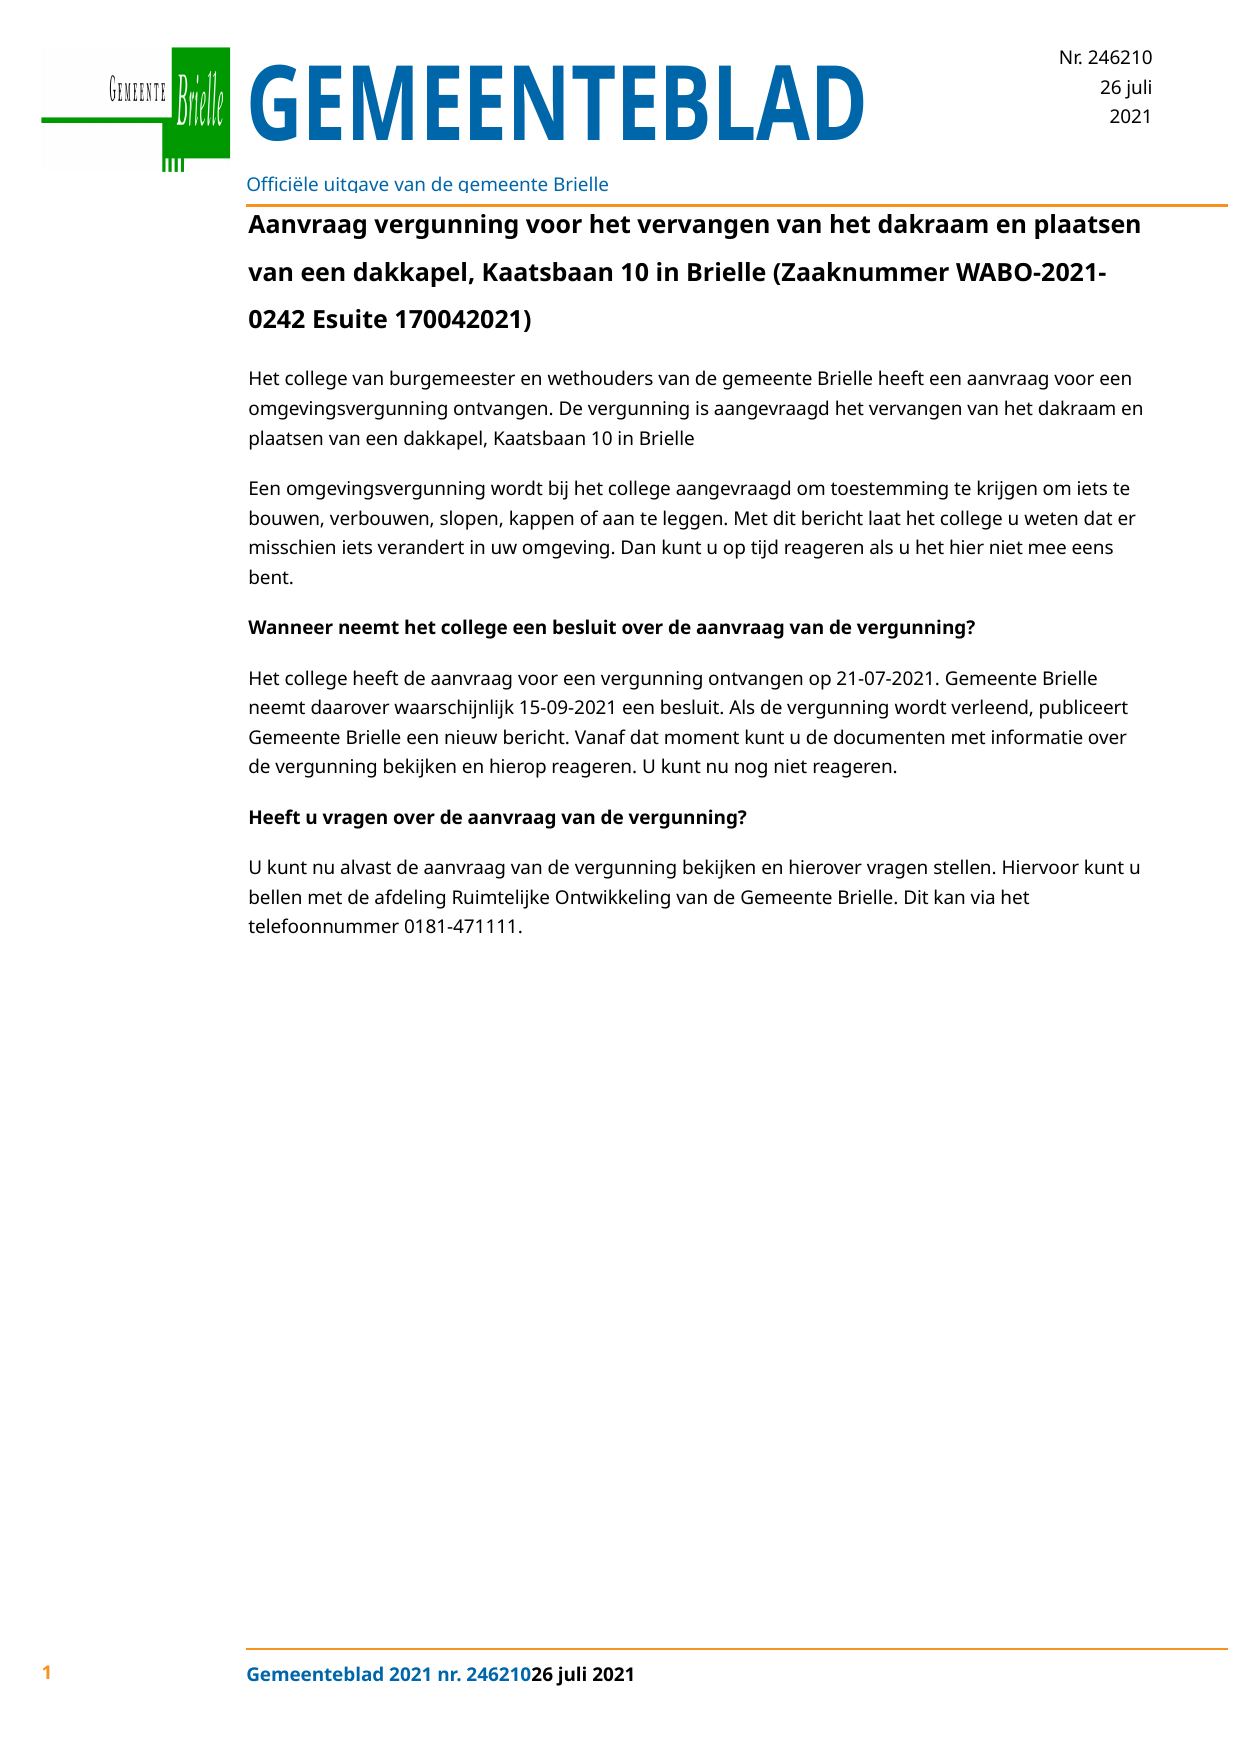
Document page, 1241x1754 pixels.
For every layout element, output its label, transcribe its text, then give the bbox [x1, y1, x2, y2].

text Wanneer neemt het college een besluit over de aanvraag van de vergunning? [248, 614, 1152, 640]
picture [41, 47, 231, 172]
text U kunt nu alvast de aanvraag van de vergunning bekijken en hierover vragen stellen. Hiervoor kunt u bellen met de afdeling Ruimtelijke Ontwikkeling van de Gemeente Brielle. Dit kan via het telefoonnummer 0181-471111. [248, 854, 1152, 939]
text Het college van burgemeester en wethouders van de gemeente Brielle heeft een aanvraag voor een omgevingsvergunning ontvangen. De vergunning is aangevraagd het vervangen van het dakraam en plaatsen van een dakkapel, Kaatsbaan 10 in Brielle [248, 366, 1152, 450]
text Heeft u vragen over de aanvraag van de vergunning? [248, 804, 1152, 829]
text Aanvraag vergunning voor het vervangen van het dakraam en plaatsen van een dakkapel, Kaatsbaan 10 in Brielle (Zaaknummer WABO-2021-0242 Esuite 170042021) [248, 207, 1152, 336]
text Het college heeft de aanvraag voor een vergunning ontvangen op 21-07-2021. Gemeente Brielle neemt daarover waarschijnlijk 15-09-2021 een besluit. Als de vergunning wordt verleend, publiceert Gemeente Brielle een nieuw bericht. Vanaf dat moment kunt u de documenten met informatie over de vergunning bekijken en hierop reageren. U kunt nu nog niet reageren. [248, 665, 1152, 779]
text Een omgevingsvergunning wordt bij het college aangevraagd om toestemming te krijgen om iets te bouwen, verbouwen, slopen, kappen of aan te leggen. Met dit bericht laat het college u weten dat er misschien iets verandert in uw omgeving. Dan kunt u op tijd reageren als u het hier niet mee eens bent. [248, 475, 1152, 589]
